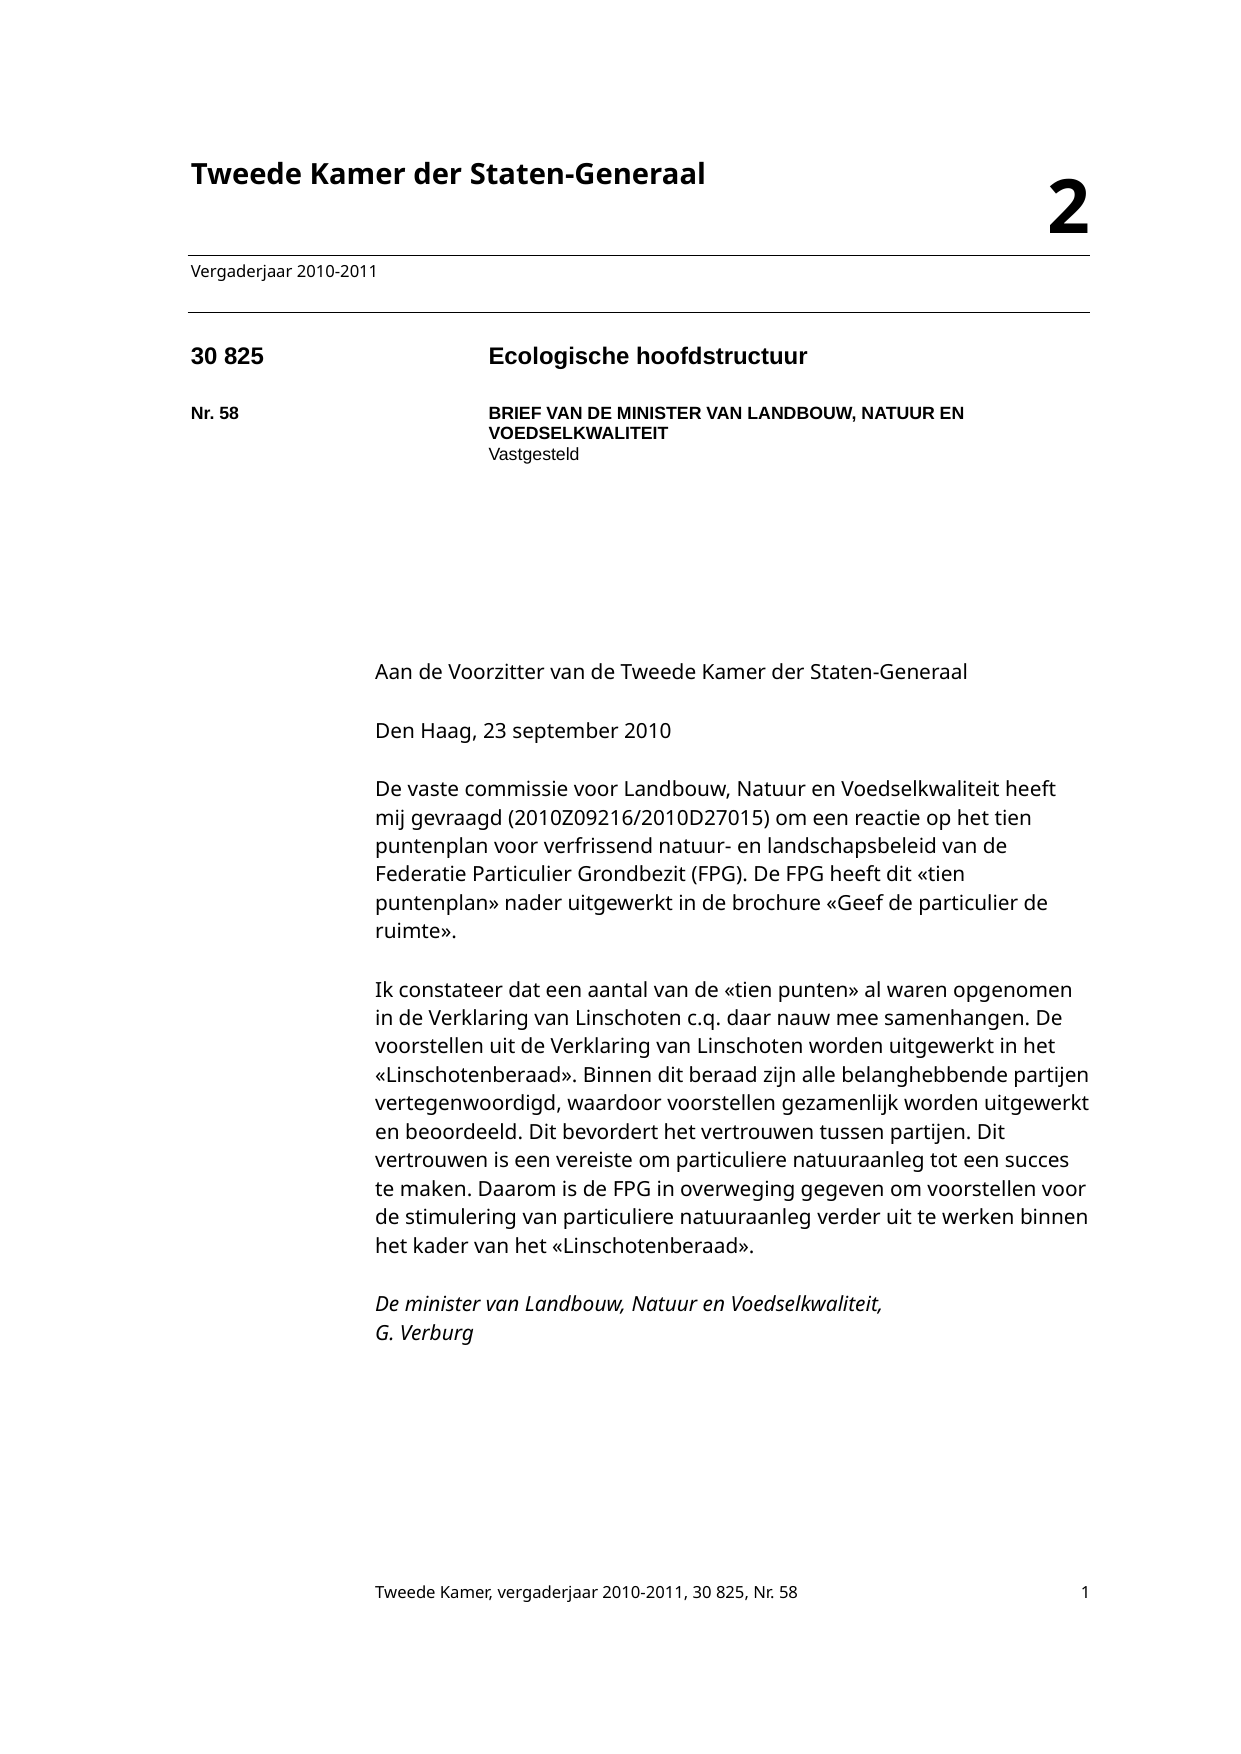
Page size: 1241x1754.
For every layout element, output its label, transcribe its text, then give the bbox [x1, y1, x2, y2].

table_cell 30 825 [188, 339, 485, 399]
table_cell Nr. 58 [188, 399, 485, 539]
text Aan de Voorzitter van de Tweede Kamer der Staten-Generaal [375, 657, 1090, 686]
text Den Haag, 23 september 2010 [375, 716, 1090, 744]
text De vaste commissie voor Landbouw, Natuur en Voedselkwaliteit heeft mij gevraagd (2010Z09216/2010D27015) om een reactie op het tien puntenplan voor verfrissend natuur- en landschapsbeleid van de Federatie Particulier Grondbezit (FPG). De FPG heeft dit «tien puntenplan» nader uitgewerkt in de brochure «Geef de particulier de ruimte». [375, 774, 1090, 945]
table_header 2 [910, 150, 1090, 255]
text Ik constateer dat een aantal van de «tien punten» al waren opgenomen in de Verklaring van Linschoten c.q. daar nauw mee samenhangen. De voorstellen uit de Verklaring van Linschoten worden uitgewerkt in het «Linschotenberaad». Binnen dit beraad zijn alle belanghebbende partijen vertegenwoordigd, waardoor voorstellen gezamenlijk worden uitgewerkt en beoordeeld. Dit bevordert het vertrouwen tussen partijen. Dit vertrouwen is een vereiste om particuliere natuuraanleg tot een succes te maken. Daarom is de FPG in overweging gegeven om voorstellen voor de stimulering van particuliere natuuraanleg verder uit te werken binnen het kader van het «Linschotenberaad». [375, 975, 1090, 1259]
table_cell BRIEF VAN DE MINISTER VAN LANDBOUW, NATUUR EN VOEDSELKWALITEIT Vastgesteld [485, 399, 1090, 539]
text De minister van Landbouw, Natuur en Voedselkwaliteit, [375, 1289, 1090, 1318]
text G. Verburg [375, 1318, 1090, 1346]
table_header Tweede Kamer der Staten-Generaal [188, 150, 909, 255]
table_cell Vergaderjaar 2010-2011 [188, 256, 485, 312]
table_cell [188, 313, 485, 339]
table_cell [485, 256, 1090, 312]
table_cell Ecologische hoofdstructuur [485, 339, 1090, 399]
table_cell [485, 313, 1090, 339]
